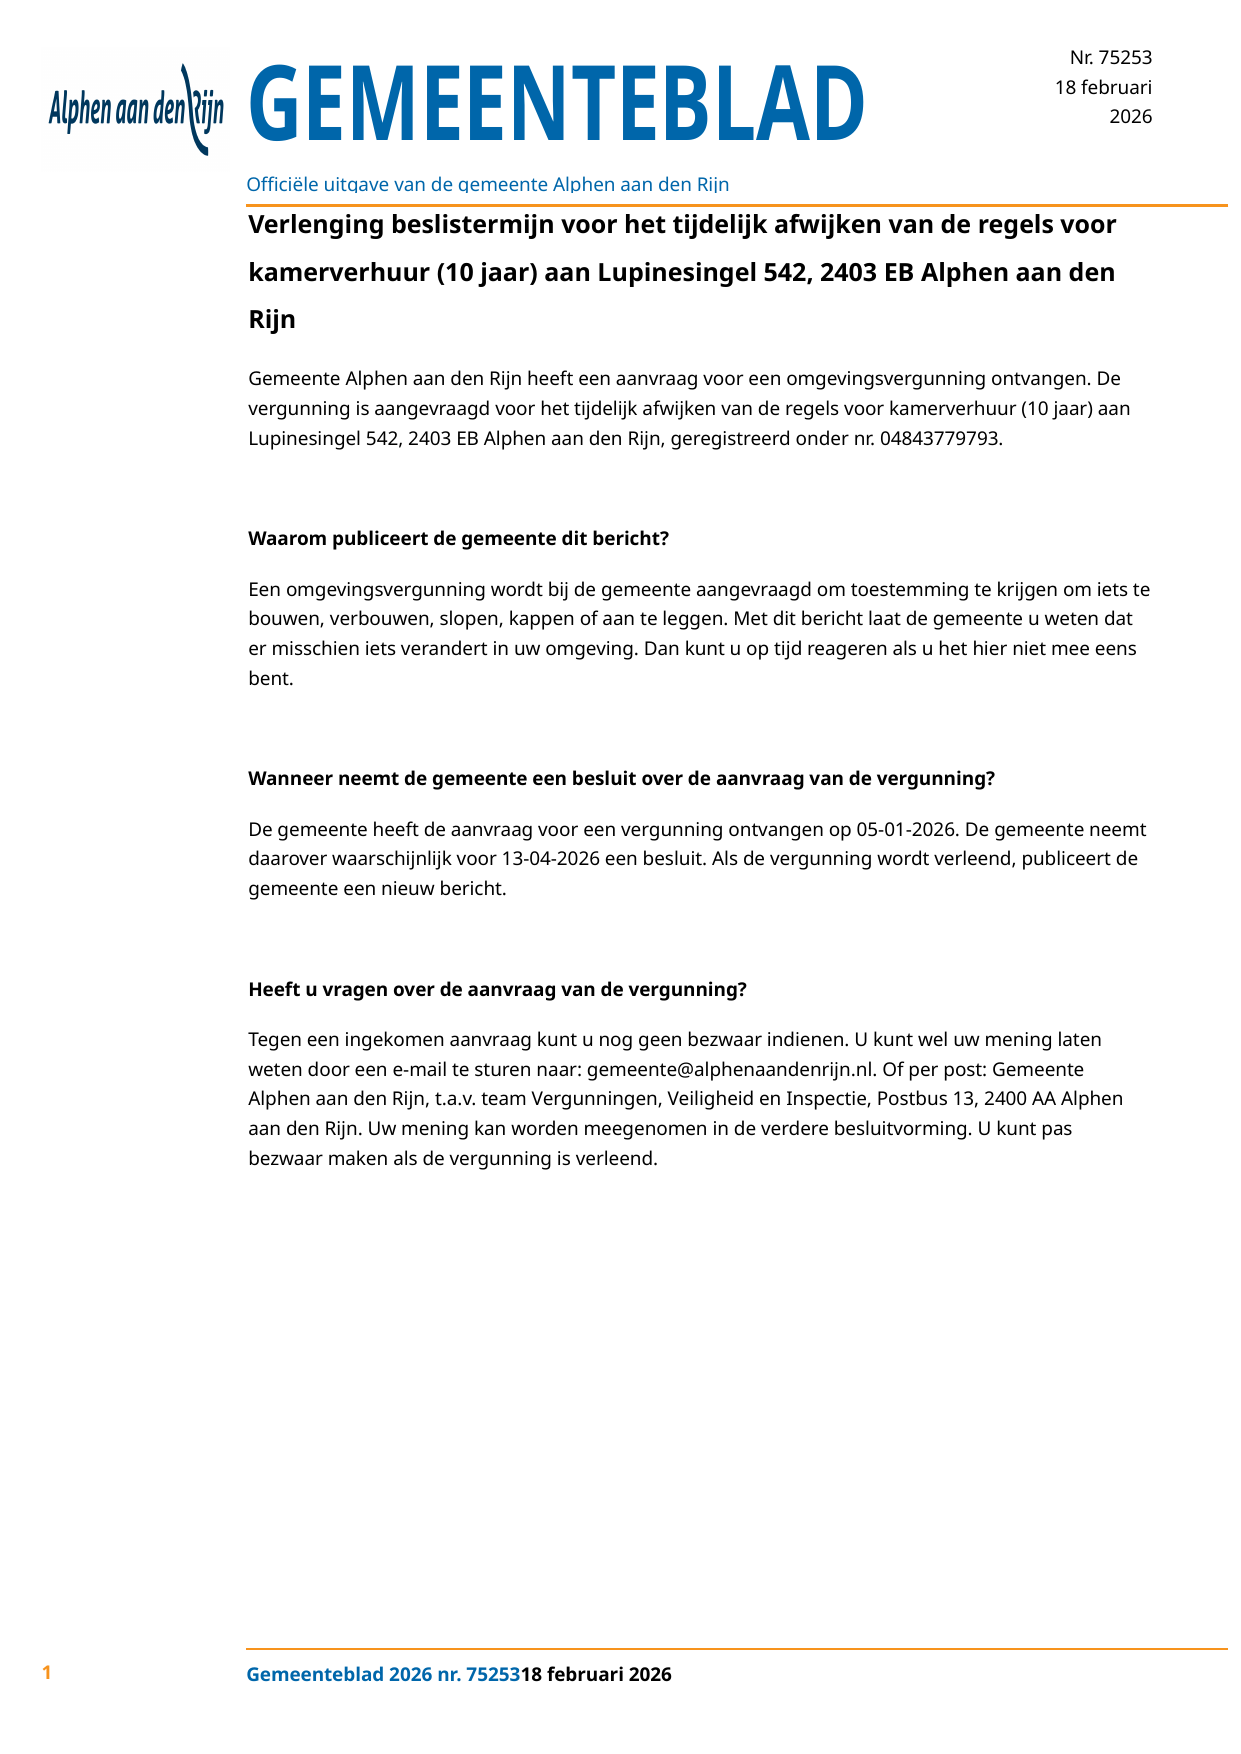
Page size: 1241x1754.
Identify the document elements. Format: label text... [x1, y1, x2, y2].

text Heeft u vragen over de aanvraag van de vergunning? [248, 976, 1152, 1002]
text Een omgevingsvergunning wordt bij de gemeente aangevraagd om toestemming te krijgen om iets te bouwen, verbouwen, slopen, kappen of aan te leggen. Met dit bericht laat de gemeente u weten dat er misschien iets verandert in uw omgeving. Dan kunt u op tijd reageren als u het hier niet mee eens bent. [248, 576, 1152, 690]
text Tegen een ingekomen aanvraag kunt u nog geen bezwaar indienen. U kunt wel uw mening laten weten door een e-mail te sturen naar: gemeente@alphenaandenrijn.nl. Of per post: Gemeente Alphen aan den Rijn, t.a.v. team Vergunningen, Veiligheid en Inspectie, Postbus 13, 2400 AA Alphen aan den Rijn. Uw mening kan worden meegenomen in de verdere besluitvorming. U kunt pas bezwaar maken als de vergunning is verleend. [248, 1026, 1152, 1170]
text Waarom publiceert de gemeente dit bericht? [248, 526, 1152, 551]
text Verlenging beslistermijn voor het tijdelijk afwijken van de regels voor kamerverhuur (10 jaar) aan Lupinesingel 542, 2403 EB Alphen aan den Rijn [248, 207, 1152, 336]
text Wanneer neemt de gemeente een besluit over de aanvraag van de vergunning? [248, 766, 1152, 791]
text De gemeente heeft de aanvraag voor een vergunning ontvangen op 05-01-2026. De gemeente neemt daarover waarschijnlijk voor 13-04-2026 een besluit. Als de vergunning wordt verleend, publiceert de gemeente een nieuw bericht. [248, 816, 1152, 901]
picture [41, 47, 231, 172]
text Gemeente Alphen aan den Rijn heeft een aanvraag voor een omgevingsvergunning ontvangen. De vergunning is aangevraagd voor het tijdelijk afwijken van de regels voor kamerverhuur (10 jaar) aan Lupinesingel 542, 2403 EB Alphen aan den Rijn, geregistreerd onder nr. 04843779793. [248, 366, 1152, 450]
